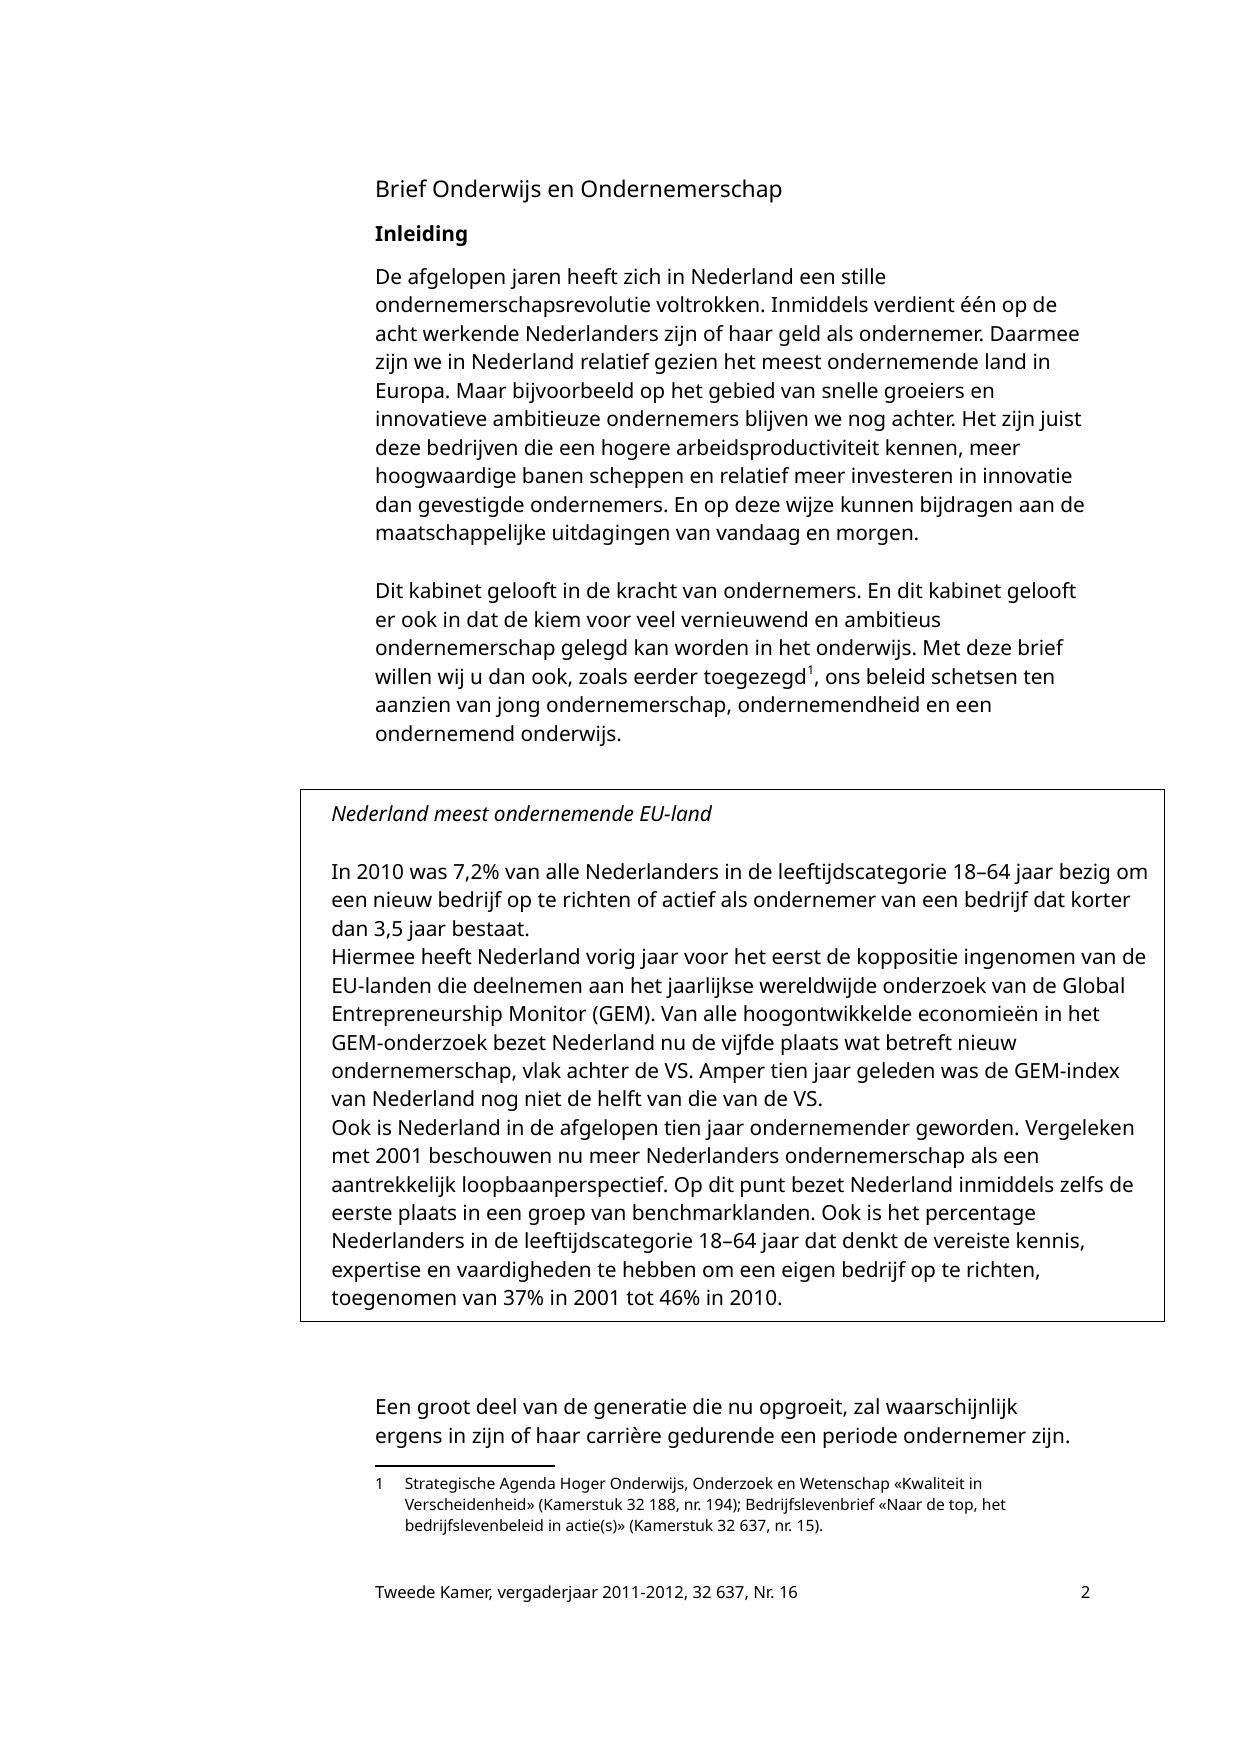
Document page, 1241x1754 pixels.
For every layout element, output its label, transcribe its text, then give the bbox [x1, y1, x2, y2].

text Hiermee heeft Nederland vorig jaar voor het eerst de koppositie ingenomen van de EU-landen die deelnemen aan het jaarlijkse wereldwijde onderzoek van de Global Entrepreneurship Monitor (GEM). Van alle hoogontwikkelde economieën in het GEM-onderzoek bezet Nederland nu de vijfde plaats wat betreft nieuw ondernemerschap, vlak achter de VS. Amper tien jaar geleden was de GEM-index van Nederland nog niet de helft van die van de VS. [331, 942, 1155, 1113]
text Inleiding [375, 219, 1090, 247]
subtitle Brief Onderwijs en Ondernemerschap [375, 172, 1090, 204]
text Ook is Nederland in de afgelopen tien jaar ondernemender geworden. Vergeleken met 2001 beschouwen nu meer Nederlanders ondernemerschap als een aantrekkelijk loopbaanperspectief. Op dit punt bezet Nederland inmiddels zelfs de eerste plaats in een groep van benchmarklanden. Ook is het percentage Nederlanders in de leeftijdscategorie 18–64 jaar dat denkt de vereiste kennis, expertise en vaardigheden te hebben om een eigen bedrijf op te richten, toegenomen van 37% in 2001 tot 46% in 2010. [331, 1113, 1155, 1312]
text De afgelopen jaren heeft zich in Nederland een stille ondernemerschapsrevolutie voltrokken. Inmiddels verdient één op de acht werkende Nederlanders zijn of haar geld als ondernemer. Daarmee zijn we in Nederland relatief gezien het meest ondernemende land in Europa. Maar bijvoorbeeld op het gebied van snelle groeiers en innovatieve ambitieuze ondernemers blijven we nog achter. Het zijn juist deze bedrijven die een hogere arbeidsproductiviteit kennen, meer hoogwaardige banen scheppen en relatief meer investeren in innovatie dan gevestigde ondernemers. En op deze wijze kunnen bijdragen aan de maatschappelijke uitdagingen van vandaag en morgen. [375, 262, 1090, 547]
text In 2010 was 7,2% van alle Nederlanders in de leeftijdscategorie 18–64 jaar bezig om een nieuw bedrijf op te richten of actief als ondernemer van een bedrijf dat korter dan 3,5 jaar bestaat. [331, 857, 1155, 942]
text Nederland meest ondernemende EU-land [331, 799, 1155, 827]
text Strategische Agenda Hoger Onderwijs, Onderzoek en Wetenschap «Kwaliteit in Verscheidenheid» (Kamerstuk 32 188, nr. 194); Bedrijfslevenbrief «Naar de top, het bedrijfslevenbeleid in actie(s)» (Kamerstuk 32 637, nr. 15). [375, 1422, 1090, 1536]
text Dit kabinet gelooft in de kracht van ondernemers. En dit kabinet gelooft er ook in dat de kiem voor veel vernieuwend en ambitieus ondernemerschap gelegd kan worden in het onderwijs. Met deze brief willen wij u dan ook, zoals eerder toegezegd, ons beleid schetsen ten aanzien van jong ondernemerschap, ondernemendheid en een ondernemend onderwijs. [375, 577, 1090, 747]
